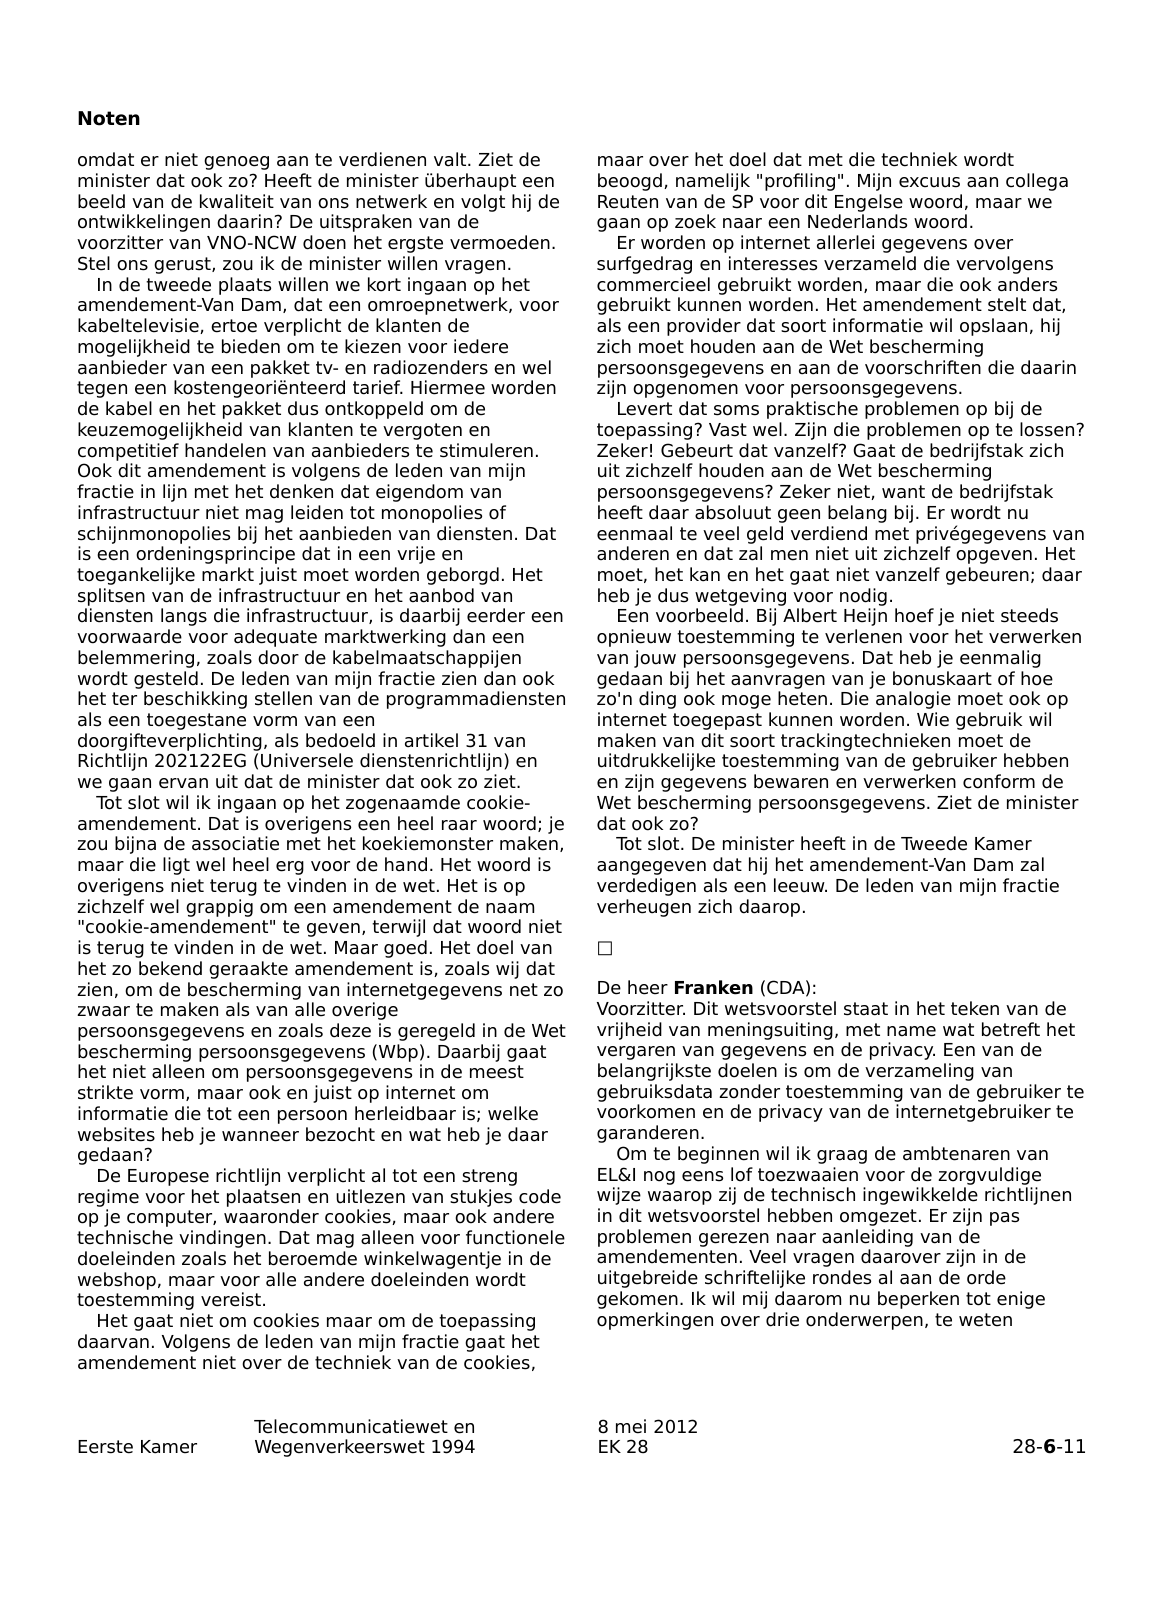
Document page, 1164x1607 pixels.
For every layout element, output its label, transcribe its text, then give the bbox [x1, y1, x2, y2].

text Voorzitter. Dit wetsvoorstel staat in het teken van de vrijheid van meningsuiting, met name wat betreft het vergaren van gegevens en de privacy. Een van de belangrijkste doelen is om de verzameling van gebruiksdata zonder toestemming van de gebruiker te voorkomen en de privacy van de internetgebruiker te garanderen. [596, 999, 1087, 1144]
text In de tweede plaats willen we kort ingaan op het amendement-Van Dam, dat een omroepnetwerk, voor kabeltelevisie, ertoe verplicht de klanten de mogelijkheid te bieden om te kiezen voor iedere aanbieder van een pakket tv- en radiozenders en wel tegen een kostengeoriënteerd tarief. Hiermee worden de kabel en het pakket dus ontkoppeld om de keuzemogelijkheid van klanten te vergoten en competitief handelen van aanbieders te stimuleren. Ook dit amendement is volgens de leden van mijn fractie in lijn met het denken dat eigendom van infrastructuur niet mag leiden tot monopolies of schijnmonopolies bij het aanbieden van diensten. Dat is een ordeningsprincipe dat in een vrije en toegankelijke markt juist moet worden geborgd. Het splitsen van de infrastructuur en het aanbod van diensten langs die infrastructuur, is daarbij eerder een voorwaarde voor adequate marktwerking dan een belemmering, zoals door de kabelmaatschappijen wordt gesteld. De leden van mijn fractie zien dan ook het ter beschikking stellen van de programmadiensten als een toegestane vorm van een doorgifteverplichting, als bedoeld in artikel 31 van Richtlijn 202122EG (Universele dienstenrichtlijn) en we gaan ervan uit dat de minister dat ook zo ziet. [77, 274, 567, 793]
text Een voorbeeld. Bij Albert Heijn hoef je niet steeds opnieuw toestemming te verlenen voor het verwerken van jouw persoonsgegevens. Dat heb je eenmalig gedaan bij het aanvragen van je bonuskaart of hoe zo'n ding ook moge heten. Die analogie moet ook op internet toegepast kunnen worden. Wie gebruik wil maken van dit soort trackingtechnieken moet de uitdrukkelijke toestemming van de gebruiker hebben en zijn gegevens bewaren en verwerken conform de Wet bescherming persoonsgegevens. Ziet de minister dat ook zo? [596, 606, 1087, 834]
text Er worden op internet allerlei gegevens over surfgedrag en interesses verzameld die vervolgens commercieel gebruikt worden, maar die ook anders gebruikt kunnen worden. Het amendement stelt dat, als een provider dat soort informatie wil opslaan, hij zich moet houden aan de Wet bescherming persoonsgegevens en aan de voorschriften die daarin zijn opgenomen voor persoonsgegevens. [596, 233, 1087, 399]
text Tot slot wil ik ingaan op het zogenaamde cookie-amendement. Dat is overigens een heel raar woord; je zou bijna de associatie met het koekiemonster maken, maar die ligt wel heel erg voor de hand. Het woord is overigens niet terug te vinden in de wet. Het is op zichzelf wel grappig om een amendement de naam "cookie-amendement" te geven, terwijl dat woord niet is terug te vinden in de wet. Maar goed. Het doel van het zo bekend geraakte amendement is, zoals wij dat zien, om de bescherming van internetgegevens net zo zwaar te maken als van alle overige persoonsgegevens en zoals deze is geregeld in de Wet bescherming persoonsgegevens (Wbp). Daarbij gaat het niet alleen om persoonsgegevens in de meest strikte vorm, maar ook en juist op internet om informatie die tot een persoon herleidbaar is; welke websites heb je wanneer bezocht en wat heb je daar gedaan? [77, 793, 567, 1166]
text Levert dat soms praktische problemen op bij de toepassing? Vast wel. Zijn die problemen op te lossen? Zeker! Gebeurt dat vanzelf? Gaat de bedrijfstak zich uit zichzelf houden aan de Wet bescherming persoonsgegevens? Zeker niet, want de bedrijfstak heeft daar absoluut geen belang bij. Er wordt nu eenmaal te veel geld verdiend met privégegevens van anderen en dat zal men niet uit zichzelf opgeven. Het moet, het kan en het gaat niet vanzelf gebeuren; daar heb je dus wetgeving voor nodig. [596, 399, 1087, 606]
text omdat er niet genoeg aan te verdienen valt. Ziet de minister dat ook zo? Heeft de minister überhaupt een beeld van de kwaliteit van ons netwerk en volgt hij de ontwikkelingen daarin? De uitspraken van de voorzitter van VNO-NCW doen het ergste vermoeden. Stel ons gerust, zou ik de minister willen vragen. [77, 150, 567, 274]
text De heer Franken (CDA): [596, 978, 1087, 999]
text Om te beginnen wil ik graag de ambtenaren van EL&I nog eens lof toezwaaien voor de zorgvuldige wijze waarop zij de technisch ingewikkelde richtlijnen in dit wetsvoorstel hebben omgezet. Er zijn pas problemen gerezen naar aanleiding van de amendementen. Veel vragen daarover zijn in de uitgebreide schriftelijke rondes al aan de orde gekomen. Ik wil mij daarom nu beperken tot enige opmerkingen over drie onderwerpen, te weten [596, 1144, 1087, 1330]
text De Europese richtlijn verplicht al tot een streng regime voor het plaatsen en uitlezen van stukjes code op je computer, waaronder cookies, maar ook andere technische vindingen. Dat mag alleen voor functionele doeleinden zoals het beroemde winkelwagentje in de webshop, maar voor alle andere doeleinden wordt toestemming vereist. [77, 1166, 567, 1311]
text Tot slot. De minister heeft in de Tweede Kamer aangegeven dat hij het amendement-Van Dam zal verdedigen als een leeuw. De leden van mijn fractie verheugen zich daarop. [596, 834, 1087, 917]
text □ [596, 937, 1087, 958]
text maar over het doel dat met die techniek wordt beoogd, namelijk "profiling". Mijn excuus aan collega Reuten van de SP voor dit Engelse woord, maar we gaan op zoek naar een Nederlands woord. [596, 150, 1087, 233]
text Het gaat niet om cookies maar om de toepassing daarvan. Volgens de leden van mijn fractie gaat het amendement niet over de techniek van de cookies, [77, 1311, 567, 1373]
